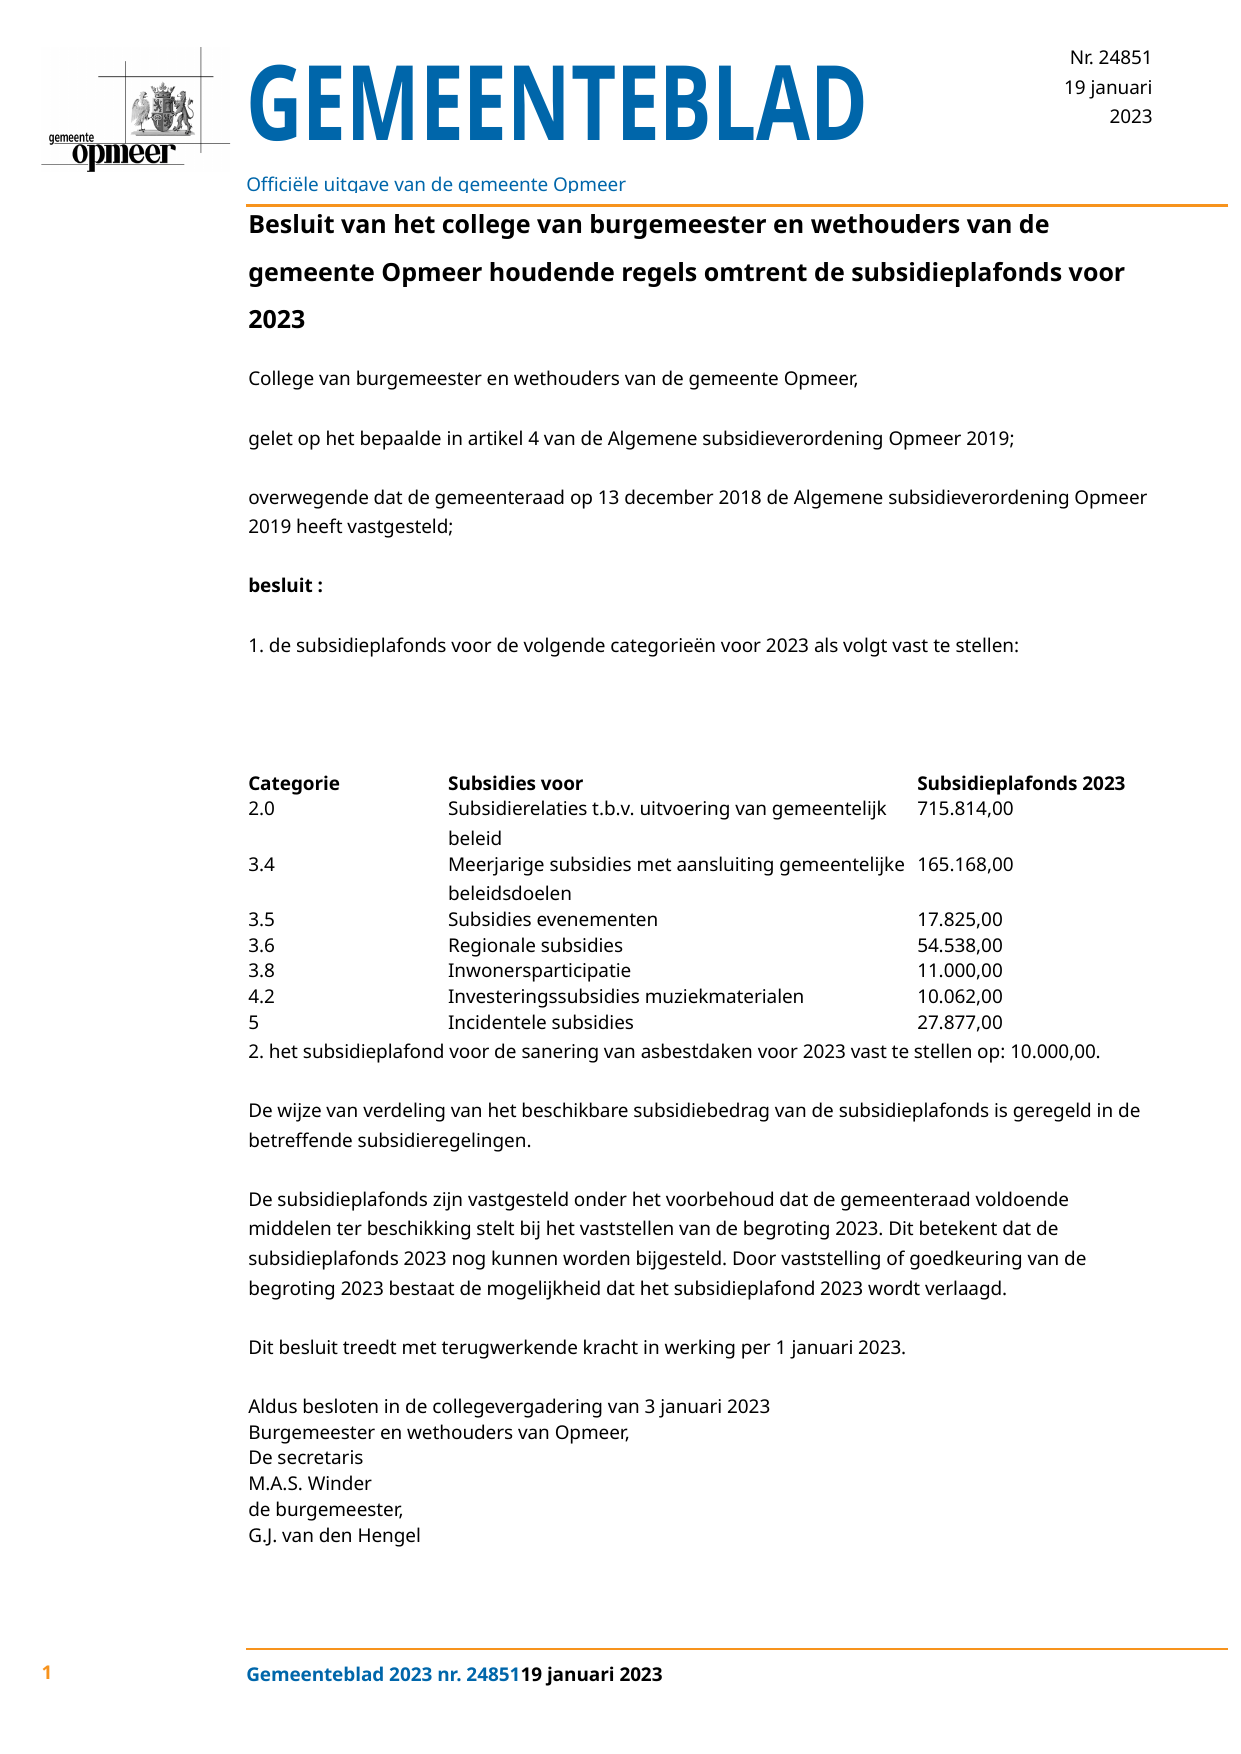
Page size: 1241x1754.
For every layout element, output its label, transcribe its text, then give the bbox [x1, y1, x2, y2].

table_cell Regionale subsidies [448, 932, 917, 958]
table_cell 10.062,00 [917, 984, 1152, 1009]
table_cell 3.6 [248, 932, 448, 958]
text G.J. van den Hengel [248, 1522, 1152, 1547]
text De secretaris [248, 1444, 1152, 1470]
text Aldus besloten in de collegevergadering van 3 januari 2023 [248, 1393, 1152, 1419]
table_cell Meerjarige subsidies met aansluiting gemeentelijke beleidsdoelen [448, 851, 917, 906]
table_cell 2.0 [248, 796, 448, 851]
table_cell 17.825,00 [917, 906, 1152, 932]
table_cell 5 [248, 1009, 448, 1035]
table_cell 3.4 [248, 851, 448, 906]
table_cell 3.8 [248, 958, 448, 983]
table_cell 11.000,00 [917, 958, 1152, 983]
text 2. het subsidieplafond voor de sanering van asbestdaken voor 2023 vast te stellen op: 10.000,00. [248, 1038, 1152, 1064]
text College van burgemeester en wethouders van de gemeente Opmeer, [248, 366, 1152, 391]
text 1. de subsidieplafonds voor de volgende categorieën voor 2023 als volgt vast te stellen: [248, 632, 1152, 657]
text Burgemeester en wethouders van Opmeer, [248, 1419, 1152, 1444]
text Dit besluit treedt met terugwerkende kracht in werking per 1 januari 2023. [248, 1334, 1152, 1360]
table_cell 54.538,00 [917, 932, 1152, 958]
table_cell 4.2 [248, 984, 448, 1009]
text besluit : [248, 573, 1152, 598]
table_header Subsidies voor [448, 770, 917, 796]
text De subsidieplafonds zijn vastgesteld onder het voorbehoud dat de gemeenteraad voldoende middelen ter beschikking stelt bij het vaststellen van de begroting 2023. Dit betekent dat de subsidieplafonds 2023 nog kunnen worden bijgesteld. Door vaststelling of goedkeuring van de begroting 2023 bestaat de mogelijkheid dat het subsidieplafond 2023 wordt verlaagd. [248, 1186, 1152, 1301]
text De wijze van verdeling van het beschikbare subsidiebedrag van de subsidieplafonds is geregeld in de betreffende subsidieregelingen. [248, 1097, 1152, 1153]
table_cell 27.877,00 [917, 1009, 1152, 1035]
table_cell Inwonersparticipatie [448, 958, 917, 983]
text M.A.S. Winder [248, 1470, 1152, 1496]
text Besluit van het college van burgemeester en wethouders van de gemeente Opmeer houdende regels omtrent de subsidieplafonds voor 2023 [248, 207, 1152, 336]
table_cell 3.5 [248, 906, 448, 932]
table_cell 165.168,00 [917, 851, 1152, 906]
table_cell 715.814,00 [917, 796, 1152, 851]
table_cell Subsidies evenementen [448, 906, 917, 932]
text overwegende dat de gemeenteraad op 13 december 2018 de Algemene subsidieverordening Opmeer 2019 heeft vastgesteld; [248, 484, 1152, 539]
text de burgemeester, [248, 1496, 1152, 1522]
table_cell Investeringssubsidies muziekmaterialen [448, 984, 917, 1009]
table_cell Incidentele subsidies [448, 1009, 917, 1035]
table_cell Subsidierelaties t.b.v. uitvoering van gemeentelijk beleid [448, 796, 917, 851]
picture [41, 47, 231, 172]
table_header Categorie [248, 770, 448, 796]
table_header Subsidieplafonds 2023 [917, 770, 1152, 796]
text gelet op het bepaalde in artikel 4 van de Algemene subsidieverordening Opmeer 2019; [248, 425, 1152, 450]
